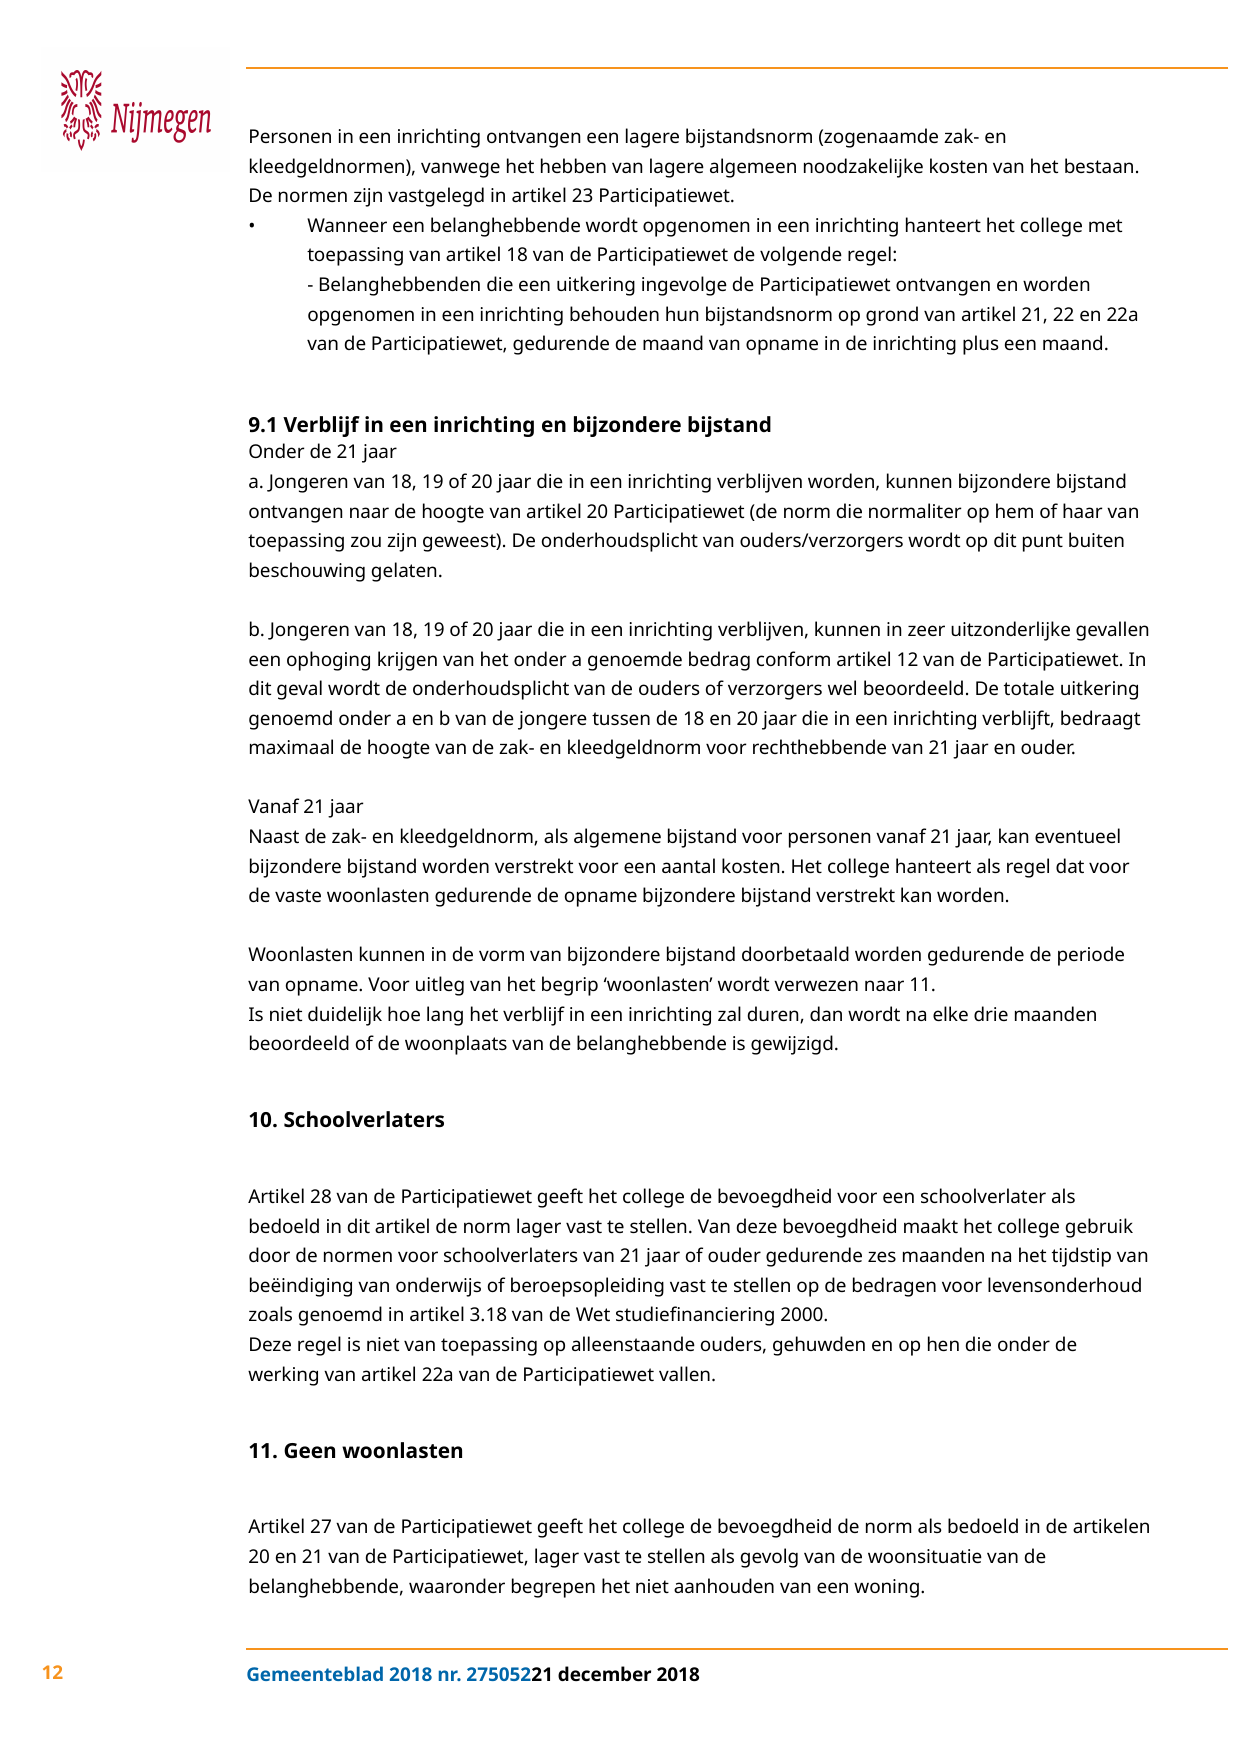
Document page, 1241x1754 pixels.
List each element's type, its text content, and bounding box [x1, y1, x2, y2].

text 11. Geen woonlasten [248, 1436, 1152, 1464]
text 9.1 Verblijf in een inrichting en bijzondere bijstand [248, 410, 1152, 439]
text Woonlasten kunnen in de vorm van bijzondere bijstand doorbetaald worden gedurende de periode van opname. Voor uitleg van het begrip ‘woonlasten’ wordt verwezen naar 11. [248, 942, 1152, 997]
text b. Jongeren van 18, 19 of 20 jaar die in een inrichting verblijven, kunnen in zeer uitzonderlijke gevallen een ophoging krijgen van het onder a genoemde bedrag conform artikel 12 van de Participatiewet. In dit geval wordt de onderhoudsplicht van de ouders of verzorgers wel beoordeeld. De totale uitkering genoemd onder a en b van de jongere tussen de 18 en 20 jaar die in een inrichting verblijft, bedraagt maximaal de hoogte van de zak- en kleedgeldnorm voor rechthebbende van 21 jaar en ouder. [248, 616, 1152, 760]
text Artikel 28 van de Participatiewet geeft het college de bevoegdheid voor een schoolverlater als bedoeld in dit artikel de norm lager vast te stellen. Van deze bevoegdheid maakt het college gebruik door de normen voor schoolverlaters van 21 jaar of ouder gedurende zes maanden na het tijdstip van beëindiging van onderwijs of beroepsopleiding vast te stellen op de bedragen voor levensonderhoud zoals genoemd in artikel 3.18 van de Wet studiefinanciering 2000. [248, 1183, 1152, 1327]
list - Belanghebbenden die een uitkering ingevolge de Participatiewet ontvangen en worden opgenomen in een inrichting behouden hun bijstandsnorm op grond van artikel 21, 22 en 22a van de Participatiewet, gedurende de maand van opname in de inrichting plus een maand. [248, 271, 1152, 356]
text Vanaf 21 jaar [248, 794, 1152, 819]
text 10. Schoolverlaters [248, 1106, 1152, 1134]
text Naast de zak- en kleedgeldnorm, als algemene bijstand voor personen vanaf 21 jaar, kan eventueel bijzondere bijstand worden verstrekt voor een aantal kosten. Het college hanteert als regel dat voor de vaste woonlasten gedurende de opname bijzondere bijstand verstrekt kan worden. [248, 823, 1152, 908]
text Is niet duidelijk hoe lang het verblijf in een inrichting zal duren, dan wordt na elke drie maanden beoordeeld of de woonplaats van de belanghebbende is gewijzigd. [248, 1001, 1152, 1056]
text Deze regel is niet van toepassing op alleenstaande ouders, gehuwden en op hen die onder de werking van artikel 22a van de Participatiewet vallen. [248, 1331, 1152, 1387]
text Onder de 21 jaar [248, 439, 1152, 464]
text a. Jongeren van 18, 19 of 20 jaar die in een inrichting verblijven worden, kunnen bijzondere bijstand ontvangen naar de hoogte van artikel 20 Participatiewet (de norm die normaliter op hem of haar van toepassing zou zijn geweest). De onderhoudsplicht van ouders/verzorgers wordt op dit punt buiten beschouwing gelaten. [248, 468, 1152, 583]
text Artikel 27 van de Participatiewet geeft het college de bevoegdheid de norm als bedoeld in de artikelen 20 en 21 van de Participatiewet, lager vast te stellen als gevolg van de woonsituatie van de belanghebbende, waaronder begrepen het niet aanhouden van een woning. [248, 1514, 1152, 1599]
picture [41, 47, 231, 172]
text Personen in een inrichting ontvangen een lagere bijstandsnorm (zogenaamde zak- en kleedgeldnormen), vanwege het hebben van lagere algemeen noodzakelijke kosten van het bestaan. De normen zijn vastgelegd in artikel 23 Participatiewet. [248, 123, 1152, 208]
list Wanneer een belanghebbende wordt opgenomen in een inrichting hanteert het college met toepassing van artikel 18 van de Participatiewet de volgende regel: [248, 212, 1152, 267]
